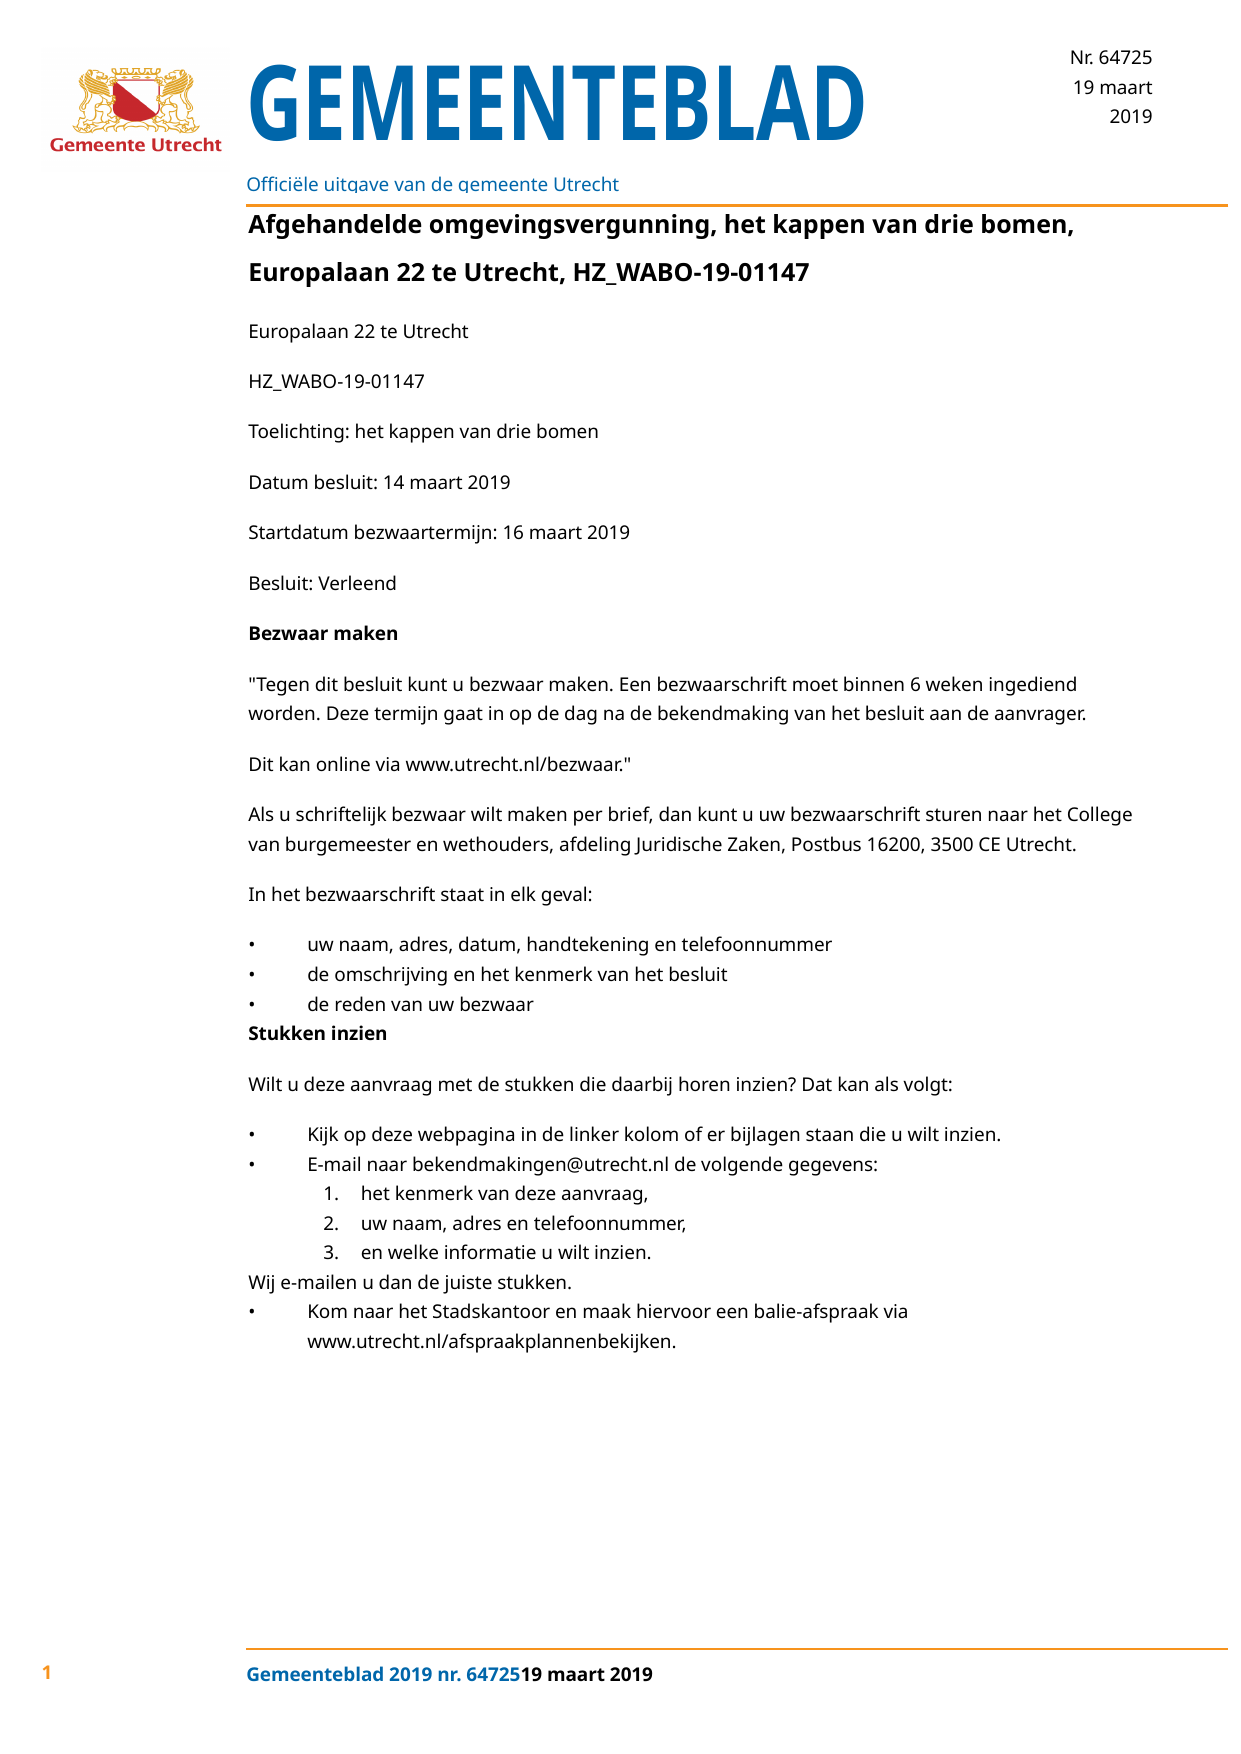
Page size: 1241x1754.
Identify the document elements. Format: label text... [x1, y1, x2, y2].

text Wilt u deze aanvraag met de stukken die daarbij horen inzien? Dat kan als volgt: [248, 1071, 1152, 1097]
list uw naam, adres en telefoonnummer, [323, 1210, 1152, 1236]
text Startdatum bezwaartermijn: 16 maart 2019 [248, 519, 1152, 545]
list het kenmerk van deze aanvraag, [323, 1180, 1152, 1206]
text Wij e-mailen u dan de juiste stukken. [248, 1269, 1152, 1295]
text Bezwaar maken [248, 620, 1152, 646]
list Kijk op deze webpagina in de linker kolom of er bijlagen staan die u wilt inzien. [248, 1121, 1152, 1147]
text Afgehandelde omgevingsvergunning, het kappen van drie bomen, Europalaan 22 te Utrecht, HZ_WABO-19-01147 [248, 207, 1152, 288]
text Toelichting: het kappen van drie bomen [248, 419, 1152, 444]
picture [41, 47, 231, 172]
text Dit kan online via www.utrecht.nl/bezwaar." [248, 751, 1152, 777]
text In het bezwaarschrift staat in elk geval: [248, 881, 1152, 907]
text Europalaan 22 te Utrecht [248, 318, 1152, 344]
text Besluit: Verleend [248, 570, 1152, 596]
list Kom naar het Stadskantoor en maak hiervoor een balie-afspraak via www.utrecht.nl/afspraakplannenbekijken. [248, 1299, 1152, 1354]
list uw naam, adres, datum, handtekening en telefoonnummer [248, 932, 1152, 957]
text HZ_WABO-19-01147 [248, 368, 1152, 394]
list de reden van uw bezwaar [248, 991, 1152, 1017]
list en welke informatie u wilt inzien. [323, 1239, 1152, 1265]
list de omschrijving en het kenmerk van het besluit [248, 961, 1152, 987]
text Als u schriftelijk bezwaar wilt maken per brief, dan kunt u uw bezwaarschrift sturen naar het College van burgemeester en wethouders, afdeling Juridische Zaken, Postbus 16200, 3500 CE Utrecht. [248, 801, 1152, 857]
text Datum besluit: 14 maart 2019 [248, 469, 1152, 495]
text "Tegen dit besluit kunt u bezwaar maken. Een bezwaarschrift moet binnen 6 weken ingediend worden. Deze termijn gaat in op de dag na de bekendmaking van het besluit aan de aanvrager. [248, 671, 1152, 726]
text Stukken inzien [248, 1020, 1152, 1046]
list E-mail naar bekendmakingen@utrecht.nl de volgende gegevens: [248, 1151, 1152, 1177]
